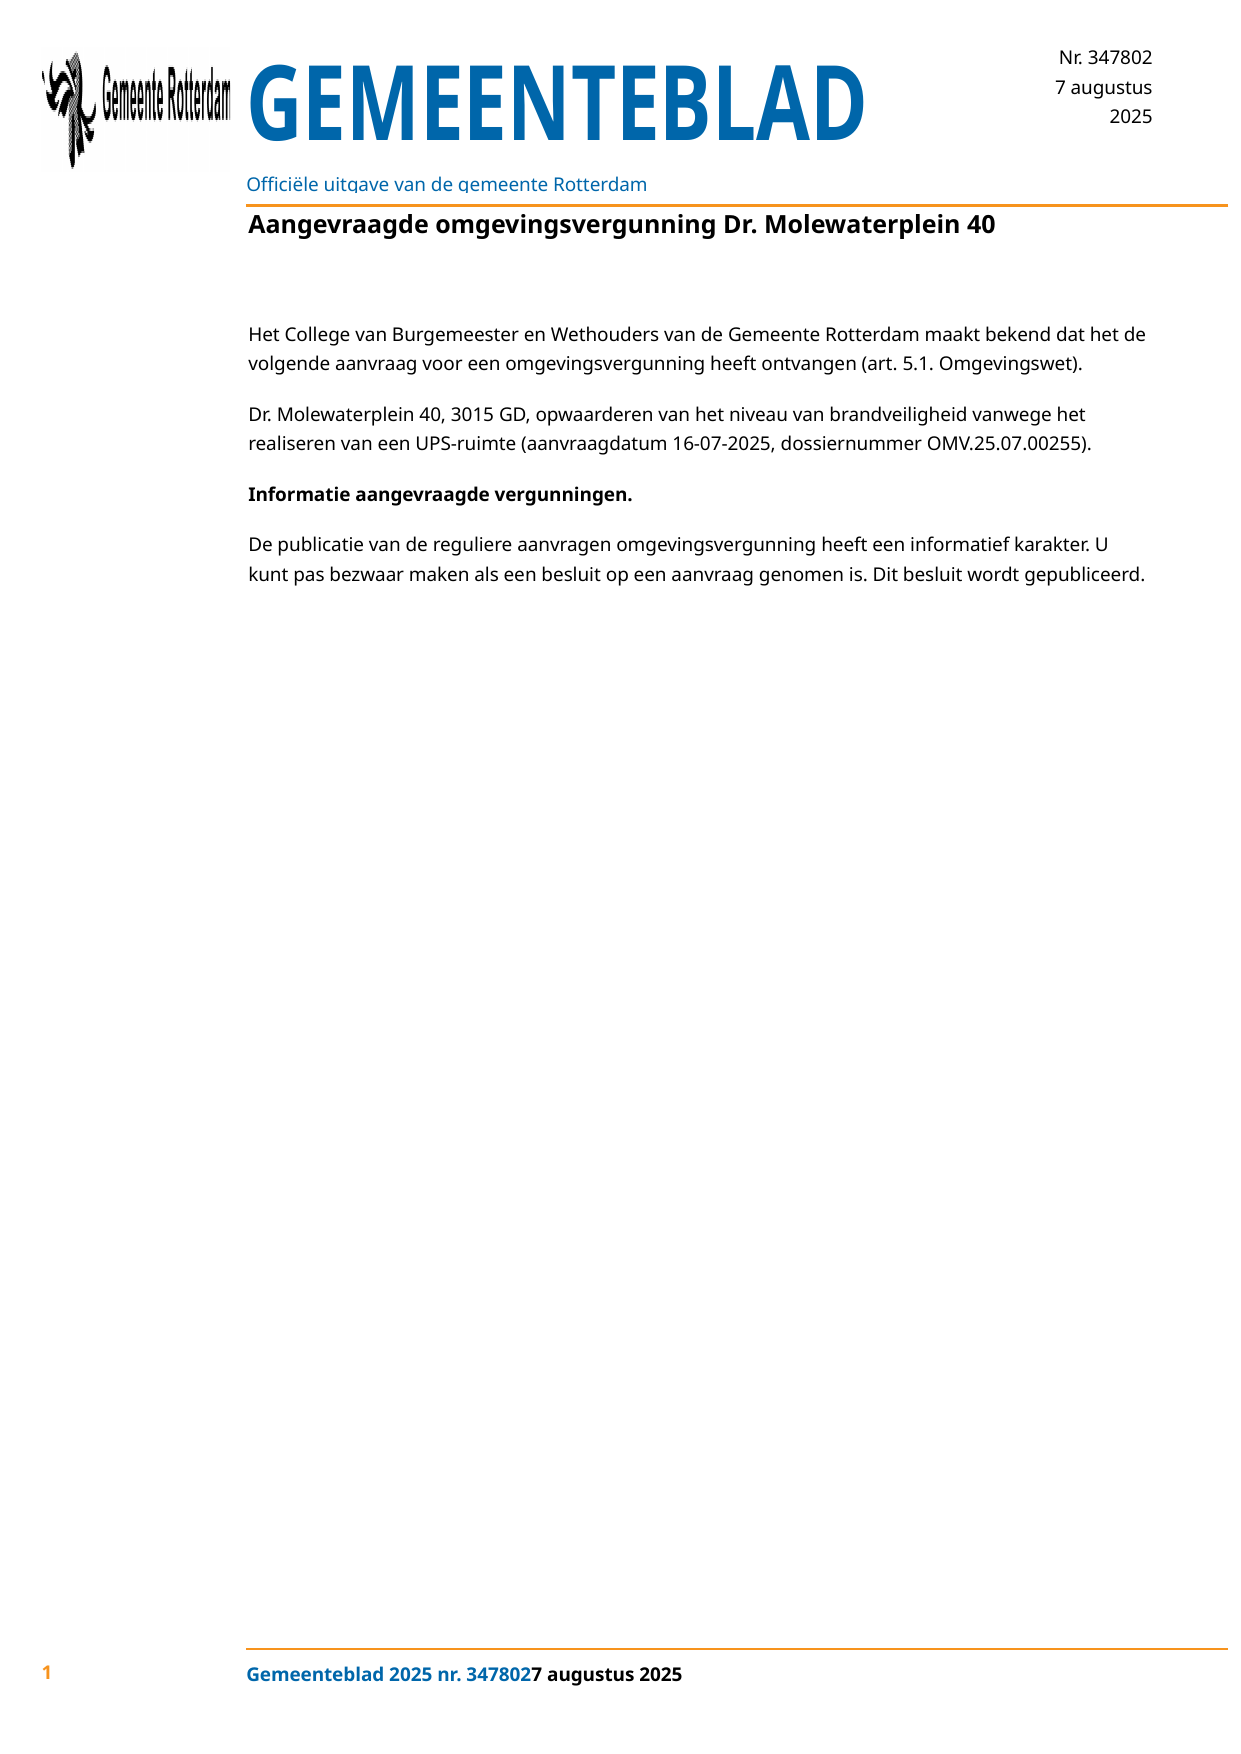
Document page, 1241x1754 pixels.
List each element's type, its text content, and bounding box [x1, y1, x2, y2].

text Het College van Burgemeester en Wethouders van de Gemeente Rotterdam maakt bekend dat het de volgende aanvraag voor een omgevingsvergunning heeft ontvangen (art. 5.1. Omgevingswet). [248, 321, 1152, 376]
text Aangevraagde omgevingsvergunning Dr. Molewaterplein 40 [248, 207, 1152, 241]
text Informatie aangevraagde vergunningen. [248, 481, 1152, 506]
text De publicatie van de reguliere aanvragen omgevingsvergunning heeft een informatief karakter. U kunt pas bezwaar maken als een besluit op een aanvraag genomen is. Dit besluit wordt gepubliceerd. [248, 531, 1152, 586]
text Dr. Molewaterplein 40, 3015 GD, opwaarderen van het niveau van brandveiligheid vanwege het realiseren van een UPS-ruimte (aanvraagdatum 16-07-2025, dossiernummer OMV.25.07.00255). [248, 401, 1152, 456]
picture [41, 47, 231, 172]
